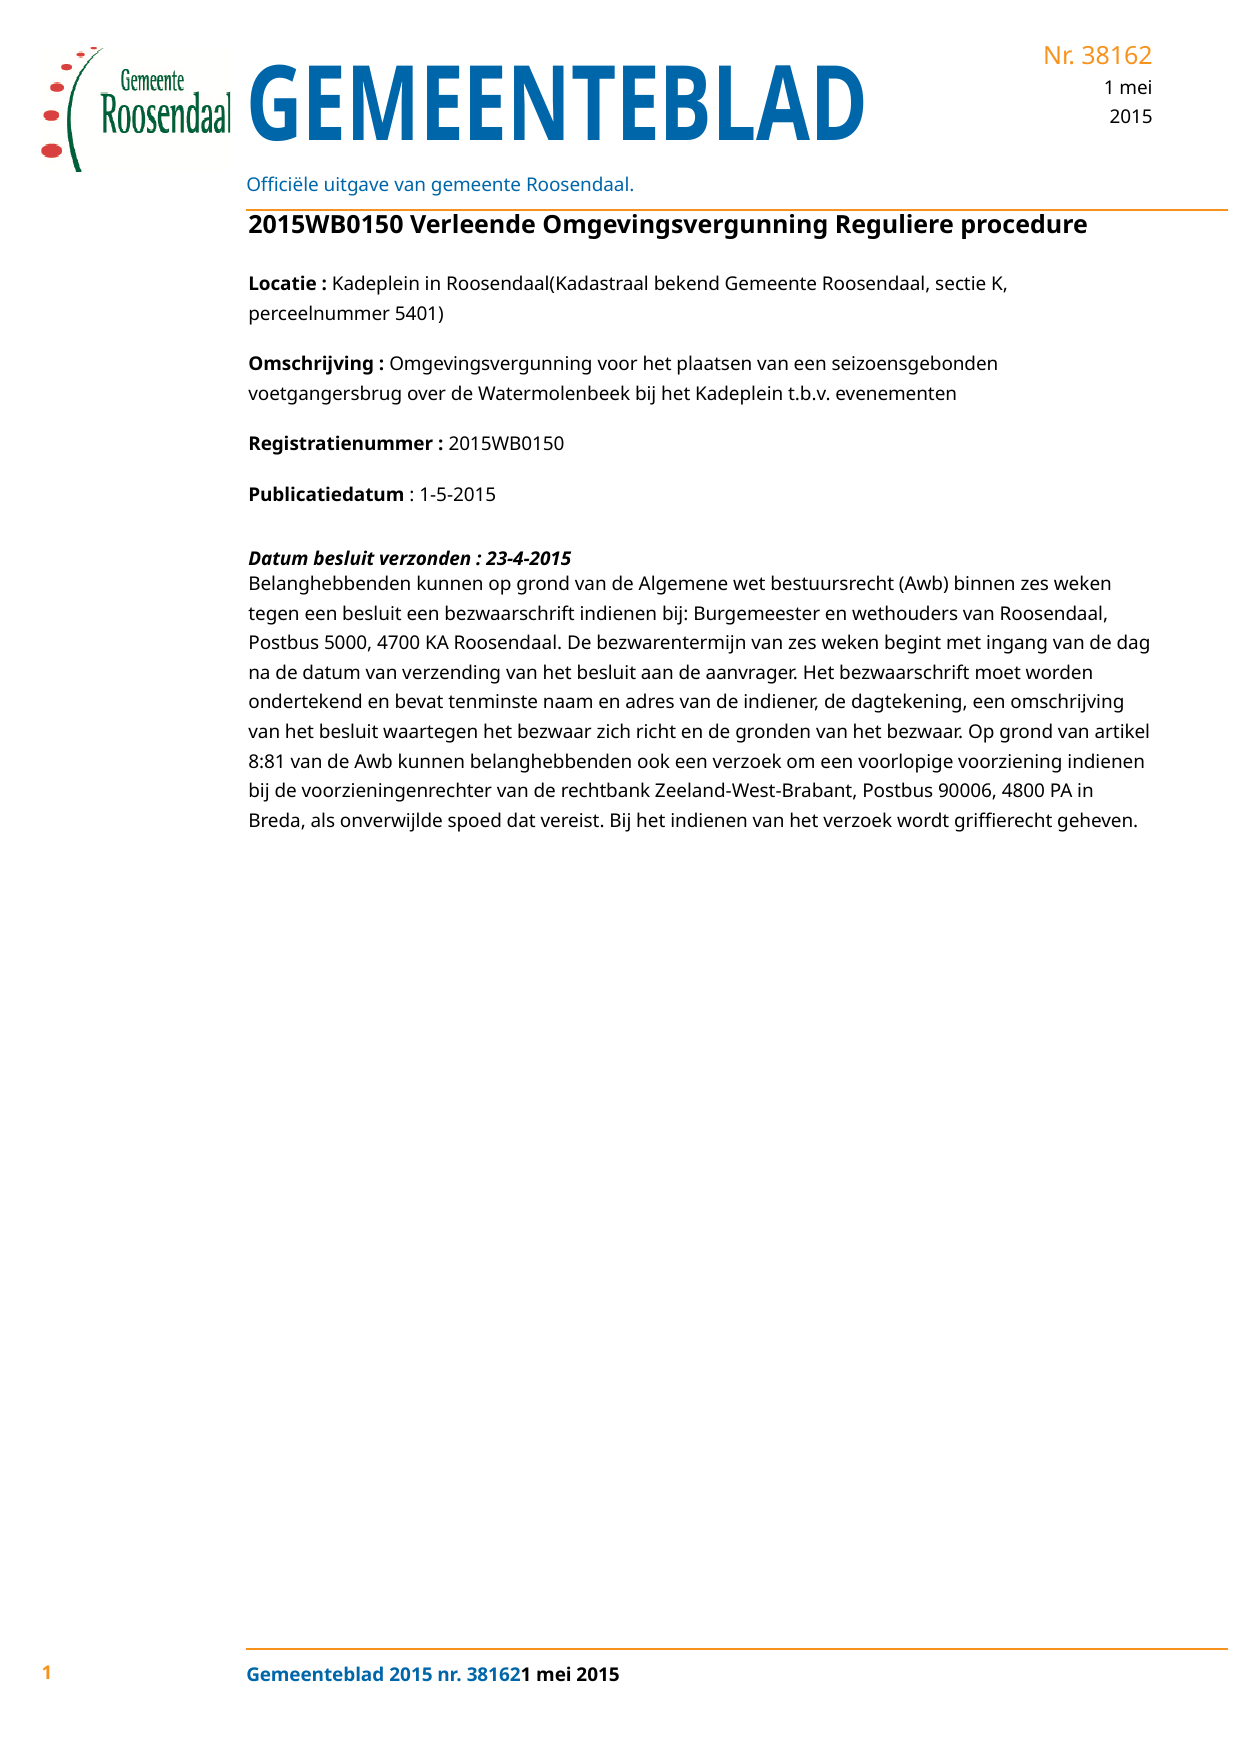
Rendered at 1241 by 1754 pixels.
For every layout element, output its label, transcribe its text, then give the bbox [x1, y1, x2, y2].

text Belanghebbenden kunnen op grond van de Algemene wet bestuursrecht (Awb) binnen zes weken tegen een besluit een bezwaarschrift indienen bij: Burgemeester en wethouders van Roosendaal, Postbus 5000, 4700 KA Roosendaal. De bezwarentermijn van zes weken begint met ingang van de dag na de datum van verzending van het besluit aan de aanvrager. Het bezwaarschrift moet worden ondertekend en bevat tenminste naam en adres van de indiener, de dagtekening, een omschrijving van het besluit waartegen het bezwaar zich richt en de gronden van het bezwaar. Op grond van artikel 8:81 van de Awb kunnen belanghebbenden ook een verzoek om een voorlopige voorziening indienen bij de voorzieningenrechter van de rechtbank Zeeland-West-Brabant, Postbus 90006, 4800 PA in Breda, als onverwijlde spoed dat vereist. Bij het indienen van het verzoek wordt griffierecht geheven. [248, 570, 1152, 833]
text Datum besluit verzonden : 23-4-2015 [248, 545, 1152, 570]
text Registratienummer : 2015WB0150 [248, 430, 1152, 456]
picture [41, 47, 231, 172]
text Omschrijving : Omgevingsvergunning voor het plaatsen van een seizoensgebonden voetgangersbrug over de Watermolenbeek bij het Kadeplein t.b.v. evenementen [248, 350, 1152, 406]
text Locatie : Kadeplein in Roosendaal(Kadastraal bekend Gemeente Roosendaal, sectie K, perceelnummer 5401) [248, 270, 1152, 326]
text Publicatiedatum : 1-5-2015 [248, 481, 1152, 506]
text 2015WB0150 Verleende Omgevingsvergunning Reguliere procedure [248, 211, 1152, 241]
